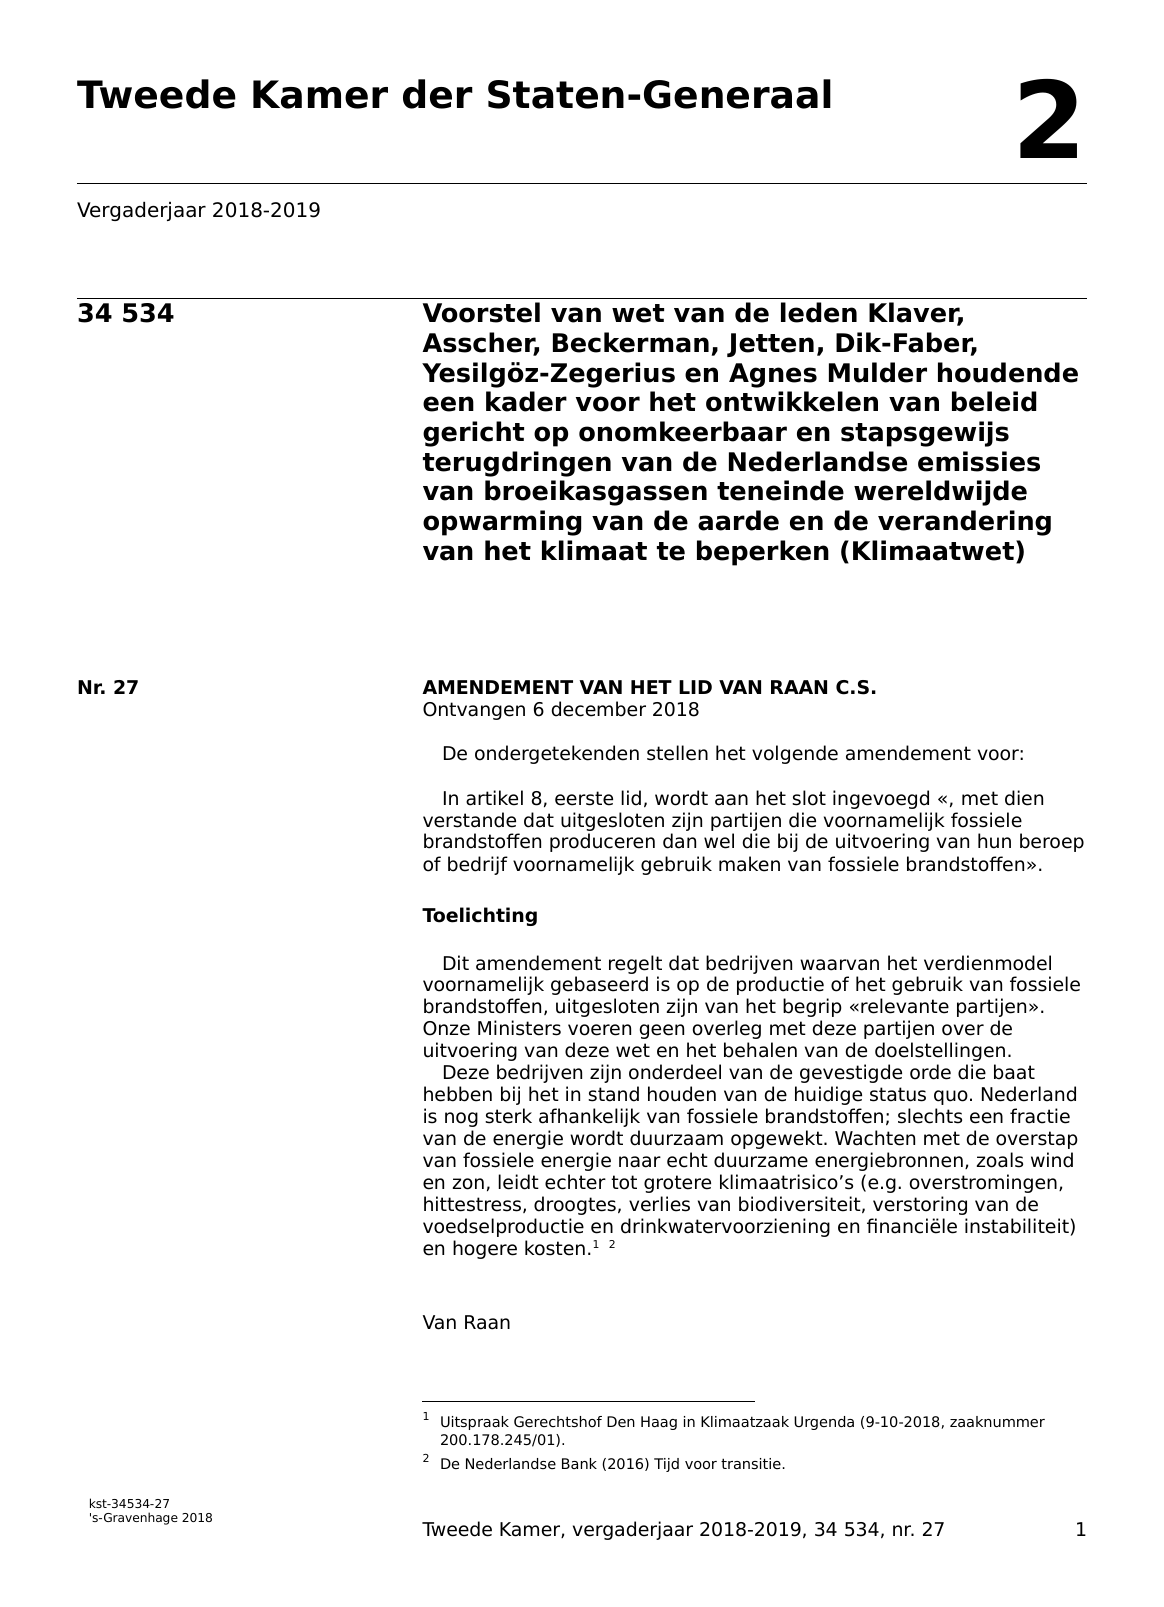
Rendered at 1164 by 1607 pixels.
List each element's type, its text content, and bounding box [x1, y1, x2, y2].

text De Nederlandse Bank (2016) Tijd voor transitie. [422, 1452, 1087, 1474]
subtitle Nr. 27 AMENDEMENT VAN HET LID VAN RAAN C.S. [77, 677, 1087, 699]
text 's-Gravenhage 2018 [88, 1511, 323, 1525]
text Deze bedrijven zijn onderdeel van de gevestigde orde die baat hebben bij het in stand houden van de huidige status quo. Nederland is nog sterk afhankelijk van fossiele brandstoffen; slechts een fractie van de energie wordt duurzaam opgewekt. Wachten met de overstap van fossiele energie naar echt duurzame energiebronnen, zoals wind en zon, leidt echter tot grotere klimaatrisico’s (e.g. overstromingen, hittestress, droogtes, verlies van biodiversiteit, verstoring van de voedselproductie en drinkwatervoorziening en financiële instabiliteit) en hogere kosten. [422, 1062, 1087, 1260]
text De ondergetekenden stellen het volgende amendement voor: [422, 743, 1087, 765]
text In artikel 8, eerste lid, wordt aan het slot ingevoegd «, met dien verstande dat uitgesloten zijn partijen die voornamelijk fossiele brandstoffen produceren dan wel die bij de uitvoering van hun beroep of bedrijf voornamelijk gebruik maken van fossiele brandstoffen». [422, 787, 1087, 875]
text Uitspraak Gerechtshof Den Haag in Klimaatzaak Urgenda (9-10-2018, zaaknummer 200.178.245/01). [422, 1410, 1087, 1449]
text Van Raan [422, 1290, 1087, 1356]
subtitle 34 534 Voorstel van wet van de leden Klaver, Asscher, Beckerman, Jetten, Dik-Faber, Yesilgöz-Zegerius en Agnes Mulder houdende een kader voor het ontwikkelen van beleid gericht op onomkeerbaar en stapsgewijs terugdringen van de Nederlandse emissies van broeikasgassen teneinde wereldwijde opwarming van de aarde en de verandering van het klimaat te beperken (Klimaatwet) [77, 299, 1087, 566]
table_header 2 [886, 59, 1087, 183]
subtitle Toelichting [422, 905, 1087, 927]
text Dit amendement regelt dat bedrijven waarvan het verdienmodel voornamelijk gebaseerd is op de productie of het gebruik van fossiele brandstoffen, uitgesloten zijn van het begrip «relevante partijen». Onze Ministers voeren geen overleg met deze partijen over de uitvoering van deze wet en het behalen van de doelstellingen. [422, 952, 1087, 1062]
table_cell Vergaderjaar 2018-2019 [77, 184, 1087, 298]
text kst-34534-27 [88, 1497, 323, 1511]
table_header Tweede Kamer der Staten-Generaal [77, 59, 886, 183]
text Ontvangen 6 december 2018 [422, 699, 1087, 721]
